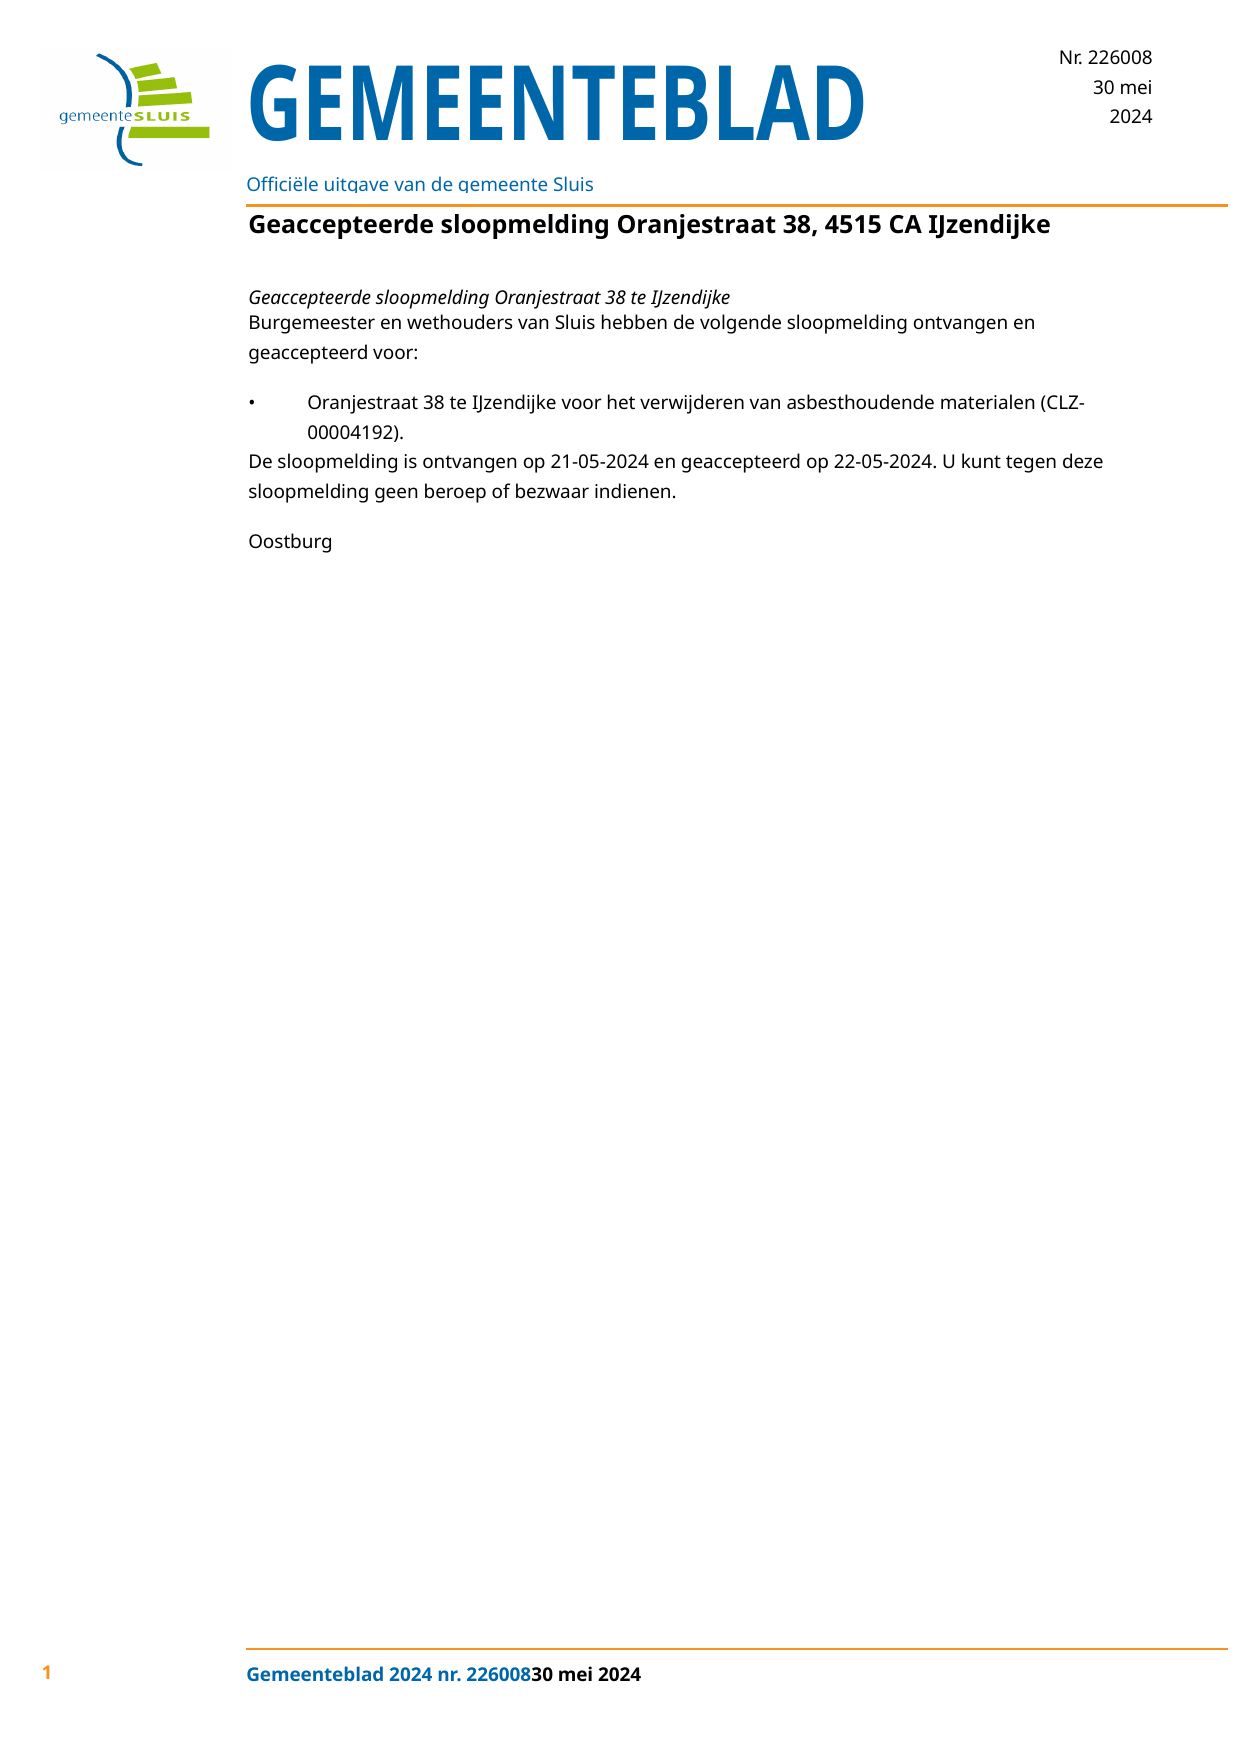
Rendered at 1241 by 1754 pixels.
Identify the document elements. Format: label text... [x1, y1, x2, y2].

text De sloopmelding is ontvangen op 21-05-2024 en geaccepteerd op 22-05-2024. U kunt tegen deze sloopmelding geen beroep of bezwaar indienen. [248, 449, 1152, 504]
text Burgemeester en wethouders van Sluis hebben de volgende sloopmelding ontvangen en geaccepteerd voor: [248, 309, 1152, 365]
text Geaccepteerde sloopmelding Oranjestraat 38 te IJzendijke [248, 284, 1152, 309]
text Oostburg [248, 529, 1152, 554]
picture [41, 47, 231, 172]
text Geaccepteerde sloopmelding Oranjestraat 38, 4515 CA IJzendijke [248, 207, 1152, 241]
list Oranjestraat 38 te IJzendijke voor het verwijderen van asbesthoudende materialen (CLZ-00004192). [248, 389, 1152, 445]
